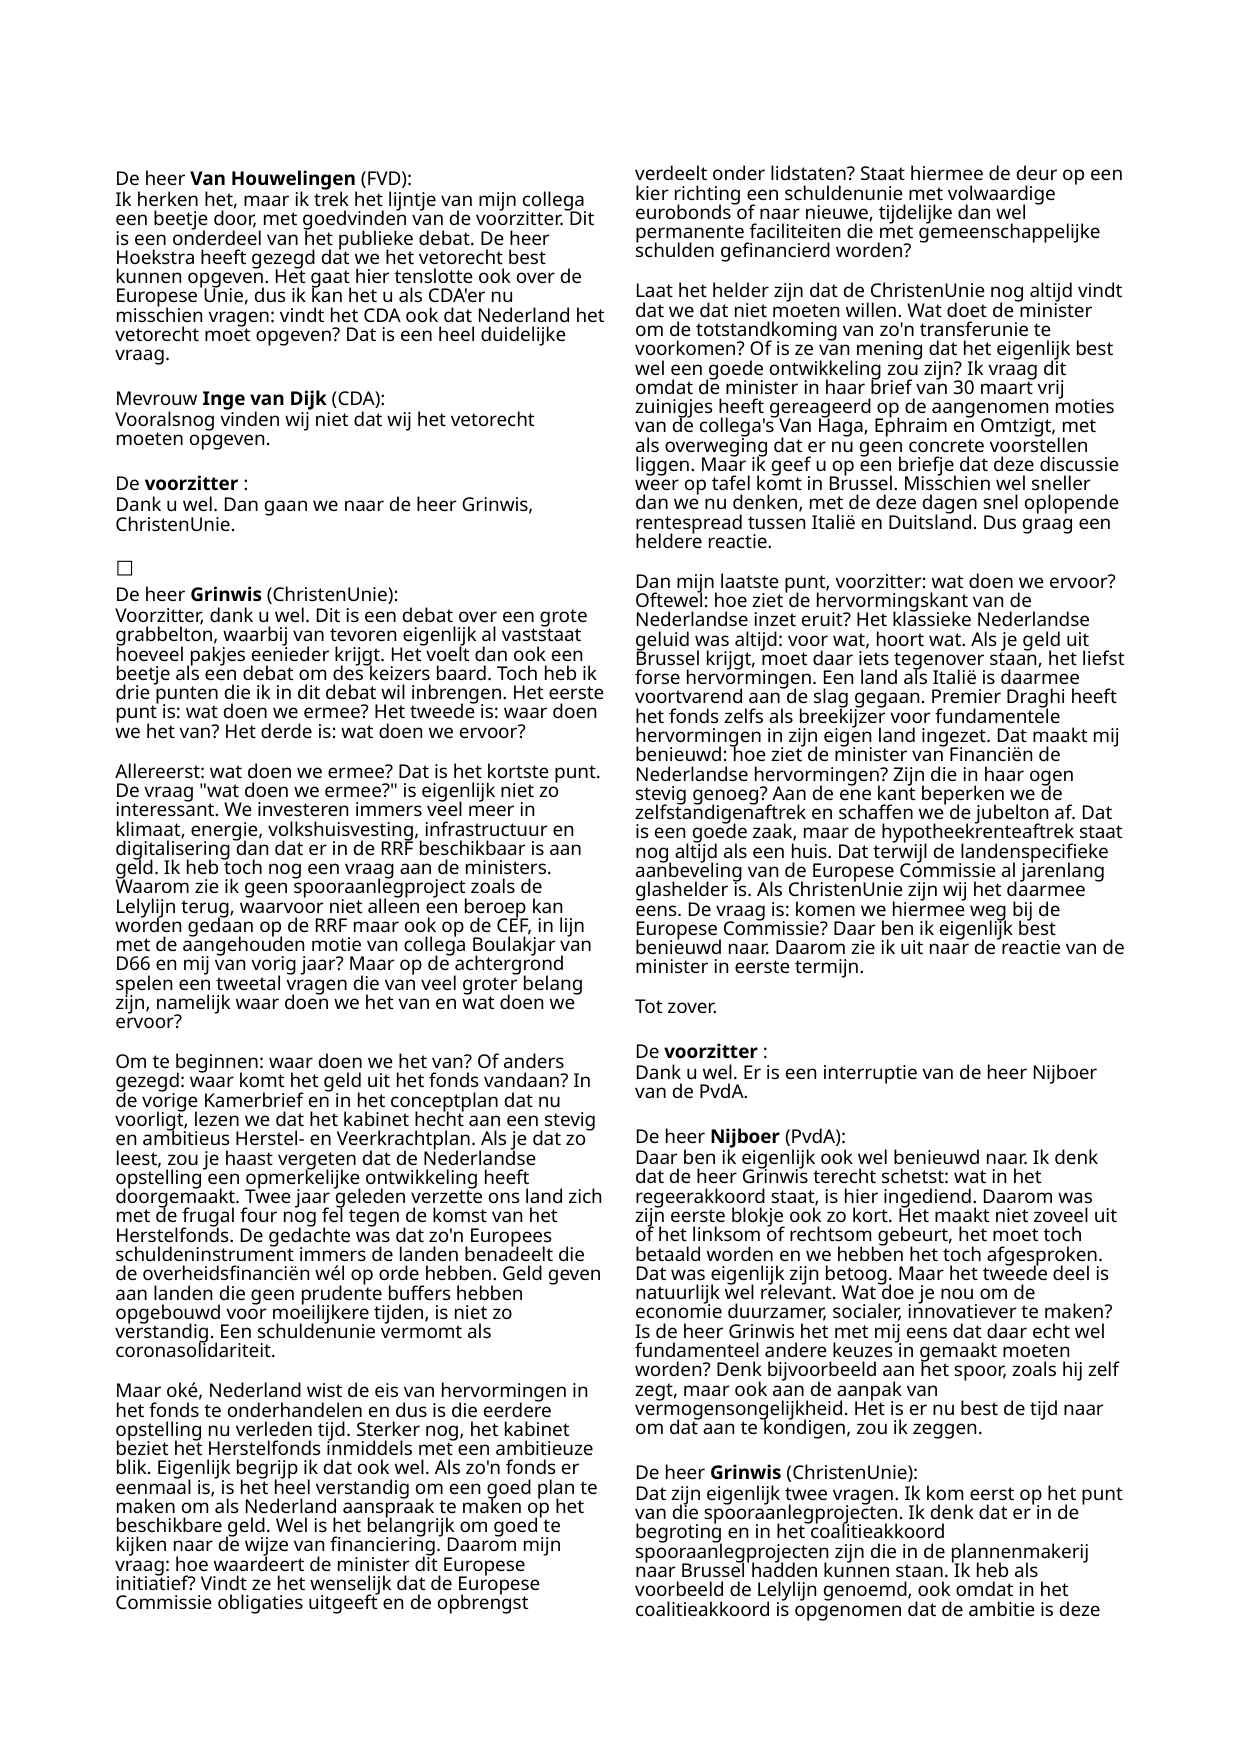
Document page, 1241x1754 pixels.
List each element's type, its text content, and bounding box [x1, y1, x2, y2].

text Dat zijn eigenlijk twee vragen. Ik kom eerst op het punt van die spooraanlegprojecten. Ik denk dat er in de begroting en in het coalitieakkoord spooraanlegprojecten zijn die in de plannenmakerij naar Brussel hadden kunnen staan. Ik heb als voorbeeld de Lelylijn genoemd, ook omdat in het coalitieakkoord is opgenomen dat de ambitie is deze [635, 1485, 1125, 1620]
text Voorzitter, dank u wel. Dit is een debat over een grote grabbelton, waarbij van tevoren eigenlijk al vaststaat hoeveel pakjes eenieder krijgt. Het voelt dan ook een beetje als een debat om des keizers baard. Toch heb ik drie punten die ik in dit debat wil inbrengen. Het eerste punt is: wat doen we ermee? Het tweede is: waar doen we het van? Het derde is: wat doen we ervoor? [115, 607, 605, 742]
text Mevrouw Inge van Dijk (CDA): [115, 385, 605, 411]
text De voorzitter : [115, 471, 605, 496]
text ⬜ [115, 556, 605, 581]
text De heer Nijboer (PvdA): [635, 1123, 1125, 1149]
text Dank u wel. Er is een interruptie van de heer Nijboer van de PvdA. [635, 1064, 1125, 1103]
text De voorzitter : [635, 1038, 1125, 1064]
text verdeelt onder lidstaten? Staat hiermee de deur op een kier richting een schuldenunie met volwaardige eurobonds of naar nieuwe, tijdelijke dan wel permanente faciliteiten die met gemeenschappelijke schulden gefinancierd worden? [635, 165, 1125, 262]
text Laat het helder zijn dat de ChristenUnie nog altijd vindt dat we dat niet moeten willen. Wat doet de minister om de totstandkoming van zo'n transferunie te voorkomen? Of is ze van mening dat het eigenlijk best wel een goede ontwikkeling zou zijn? Ik vraag dit omdat de minister in haar brief van 30 maart vrij zuinigjes heeft gereageerd op de aangenomen moties van de collega's Van Haga, Ephraim en Omtzigt, met als overweging dat er nu geen concrete voorstellen liggen. Maar ik geef u op een briefje dat deze discussie weer op tafel komt in Brussel. Misschien wel sneller dan we nu denken, met de deze dagen snel oplopende rentespread tussen Italië en Duitsland. Dus graag een heldere reactie. [635, 282, 1125, 552]
text De heer Van Houwelingen (FVD): [115, 165, 605, 191]
text De heer Grinwis (ChristenUnie): [635, 1459, 1125, 1485]
text Allereerst: wat doen we ermee? Dat is het kortste punt. De vraag "wat doen we ermee?" is eigenlijk niet zo interessant. We investeren immers veel meer in klimaat, energie, volkshuisvesting, infrastructuur en digitalisering dan dat er in de RRF beschikbaar is aan geld. Ik heb toch nog een vraag aan de ministers. Waarom zie ik geen spooraanlegproject zoals de Lelylijn terug, waarvoor niet alleen een beroep kan worden gedaan op de RRF maar ook op de CEF, in lijn met de aangehouden motie van collega Boulakjar van D66 en mij van vorig jaar? Maar op de achtergrond spelen een tweetal vragen die van veel groter belang zijn, namelijk waar doen we het van en wat doen we ervoor? [115, 763, 605, 1032]
text Vooralsnog vinden wij niet dat wij het vetorecht moeten opgeven. [115, 411, 605, 450]
text Maar oké, Nederland wist de eis van hervormingen in het fonds te onderhandelen en dus is die eerdere opstelling nu verleden tijd. Sterker nog, het kabinet beziet het Herstelfonds inmiddels met een ambitieuze blik. Eigenlijk begrijp ik dat ook wel. Als zo'n fonds er eenmaal is, is het heel verstandig om een goed plan te maken om als Nederland aanspraak te maken op het beschikbare geld. Wel is het belangrijk om goed te kijken naar de wijze van financiering. Daarom mijn vraag: hoe waardeert de minister dit Europese initiatief? Vindt ze het wenselijk dat de Europese Commissie obligaties uitgeeft en de opbrengst [115, 1382, 605, 1613]
text Daar ben ik eigenlijk ook wel benieuwd naar. Ik denk dat de heer Grinwis terecht schetst: wat in het regeerakkoord staat, is hier ingediend. Daarom was zijn eerste blokje ook zo kort. Het maakt niet zoveel uit of het linksom of rechtsom gebeurt, het moet toch betaald worden en we hebben het toch afgesproken. Dat was eigenlijk zijn betoog. Maar het tweede deel is natuurlijk wel relevant. Wat doe je nou om de economie duurzamer, socialer, innovatiever te maken? Is de heer Grinwis het met mij eens dat daar echt wel fundamenteel andere keuzes in gemaakt moeten worden? Denk bijvoorbeeld aan het spoor, zoals hij zelf zegt, maar ook aan de aanpak van vermogensongelijkheid. Het is er nu best de tijd naar om dat aan te kondigen, zou ik zeggen. [635, 1149, 1125, 1438]
text Dank u wel. Dan gaan we naar de heer Grinwis, ChristenUnie. [115, 496, 605, 535]
text Om te beginnen: waar doen we het van? Of anders gezegd: waar komt het geld uit het fonds vandaan? In de vorige Kamerbrief en in het conceptplan dat nu voorligt, lezen we dat het kabinet hecht aan een stevig en ambitieus Herstel- en Veerkrachtplan. Als je dat zo leest, zou je haast vergeten dat de Nederlandse opstelling een opmerkelijke ontwikkeling heeft doorgemaakt. Twee jaar geleden verzette ons land zich met de frugal four nog fel tegen de komst van het Herstelfonds. De gedachte was dat zo'n Europees schuldeninstrument immers de landen benadeelt die de overheidsfinanciën wél op orde hebben. Geld geven aan landen die geen prudente buffers hebben opgebouwd voor moeilijkere tijden, is niet zo verstandig. Een schuldenunie vermomt als coronasolidariteit. [115, 1053, 605, 1362]
text Dan mijn laatste punt, voorzitter: wat doen we ervoor? Oftewel: hoe ziet de hervormingskant van de Nederlandse inzet eruit? Het klassieke Nederlandse geluid was altijd: voor wat, hoort wat. Als je geld uit Brussel krijgt, moet daar iets tegenover staan, het liefst forse hervormingen. Een land als Italië is daarmee voortvarend aan de slag gegaan. Premier Draghi heeft het fonds zelfs als breekijzer voor fundamentele hervormingen in zijn eigen land ingezet. Dat maakt mij benieuwd: hoe ziet de minister van Financiën de Nederlandse hervormingen? Zijn die in haar ogen stevig genoeg? Aan de ene kant beperken we de zelfstandigenaftrek en schaffen we de jubelton af. Dat is een goede zaak, maar de hypotheekrenteaftrek staat nog altijd als een huis. Dat terwijl de landenspecifieke aanbeveling van de Europese Commissie al jarenlang glashelder is. Als ChristenUnie zijn wij het daarmee eens. De vraag is: komen we hiermee weg bij de Europese Commissie? Daar ben ik eigenlijk best benieuwd naar. Daarom zie ik uit naar de reactie van de minister in eerste termijn. [635, 573, 1125, 978]
text De heer Grinwis (ChristenUnie): [115, 581, 605, 607]
text Ik herken het, maar ik trek het lijntje van mijn collega een beetje door, met goedvinden van de voorzitter. Dit is een onderdeel van het publieke debat. De heer Hoekstra heeft gezegd dat we het vetorecht best kunnen opgeven. Het gaat hier tenslotte ook over de Europese Unie, dus ik kan het u als CDA'er nu misschien vragen: vindt het CDA ook dat Nederland het vetorecht moet opgeven? Dat is een heel duidelijke vraag. [115, 191, 605, 364]
text Tot zover. [635, 998, 1125, 1018]
